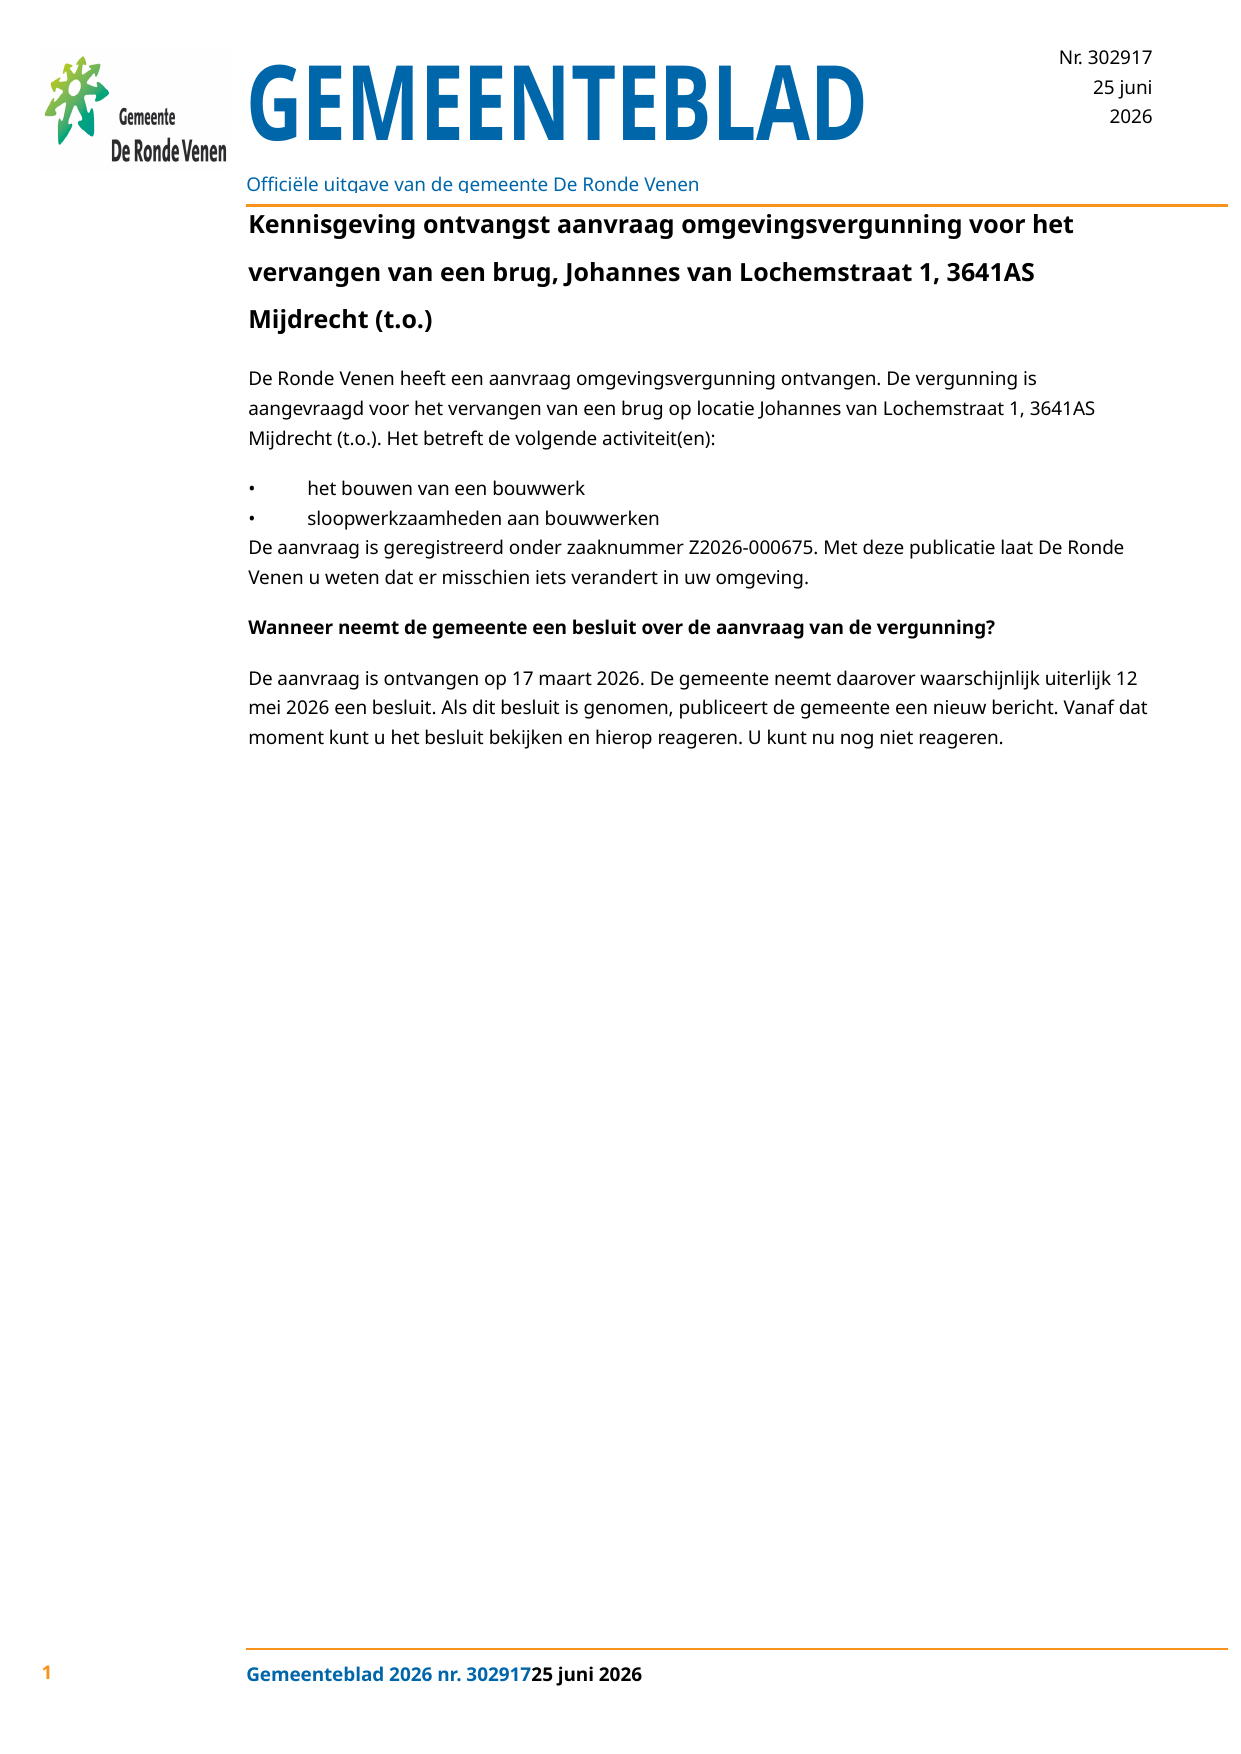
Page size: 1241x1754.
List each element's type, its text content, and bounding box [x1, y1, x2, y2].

text Kennisgeving ontvangst aanvraag omgevingsvergunning voor het vervangen van een brug, Johannes van Lochemstraat 1, 3641AS Mijdrecht (t.o.) [248, 207, 1152, 336]
text De aanvraag is ontvangen op 17 maart 2026. De gemeente neemt daarover waarschijnlijk uiterlijk 12 mei 2026 een besluit. Als dit besluit is genomen, publiceert de gemeente een nieuw bericht. Vanaf dat moment kunt u het besluit bekijken en hierop reageren. U kunt nu nog niet reageren. [248, 665, 1152, 749]
text De aanvraag is geregistreerd onder zaaknummer Z2026-000675. Met deze publicatie laat De Ronde Venen u weten dat er misschien iets verandert in uw omgeving. [248, 534, 1152, 589]
text De Ronde Venen heeft een aanvraag omgevingsvergunning ontvangen. De vergunning is aangevraagd voor het vervangen van een brug op locatie Johannes van Lochemstraat 1, 3641AS Mijdrecht (t.o.). Het betreft de volgende activiteit(en): [248, 366, 1152, 450]
text Wanneer neemt de gemeente een besluit over de aanvraag van de vergunning? [248, 614, 1152, 640]
list sloopwerkzaamheden aan bouwwerken [248, 505, 1152, 530]
list het bouwen van een bouwwerk [248, 475, 1152, 501]
picture [41, 47, 231, 172]
